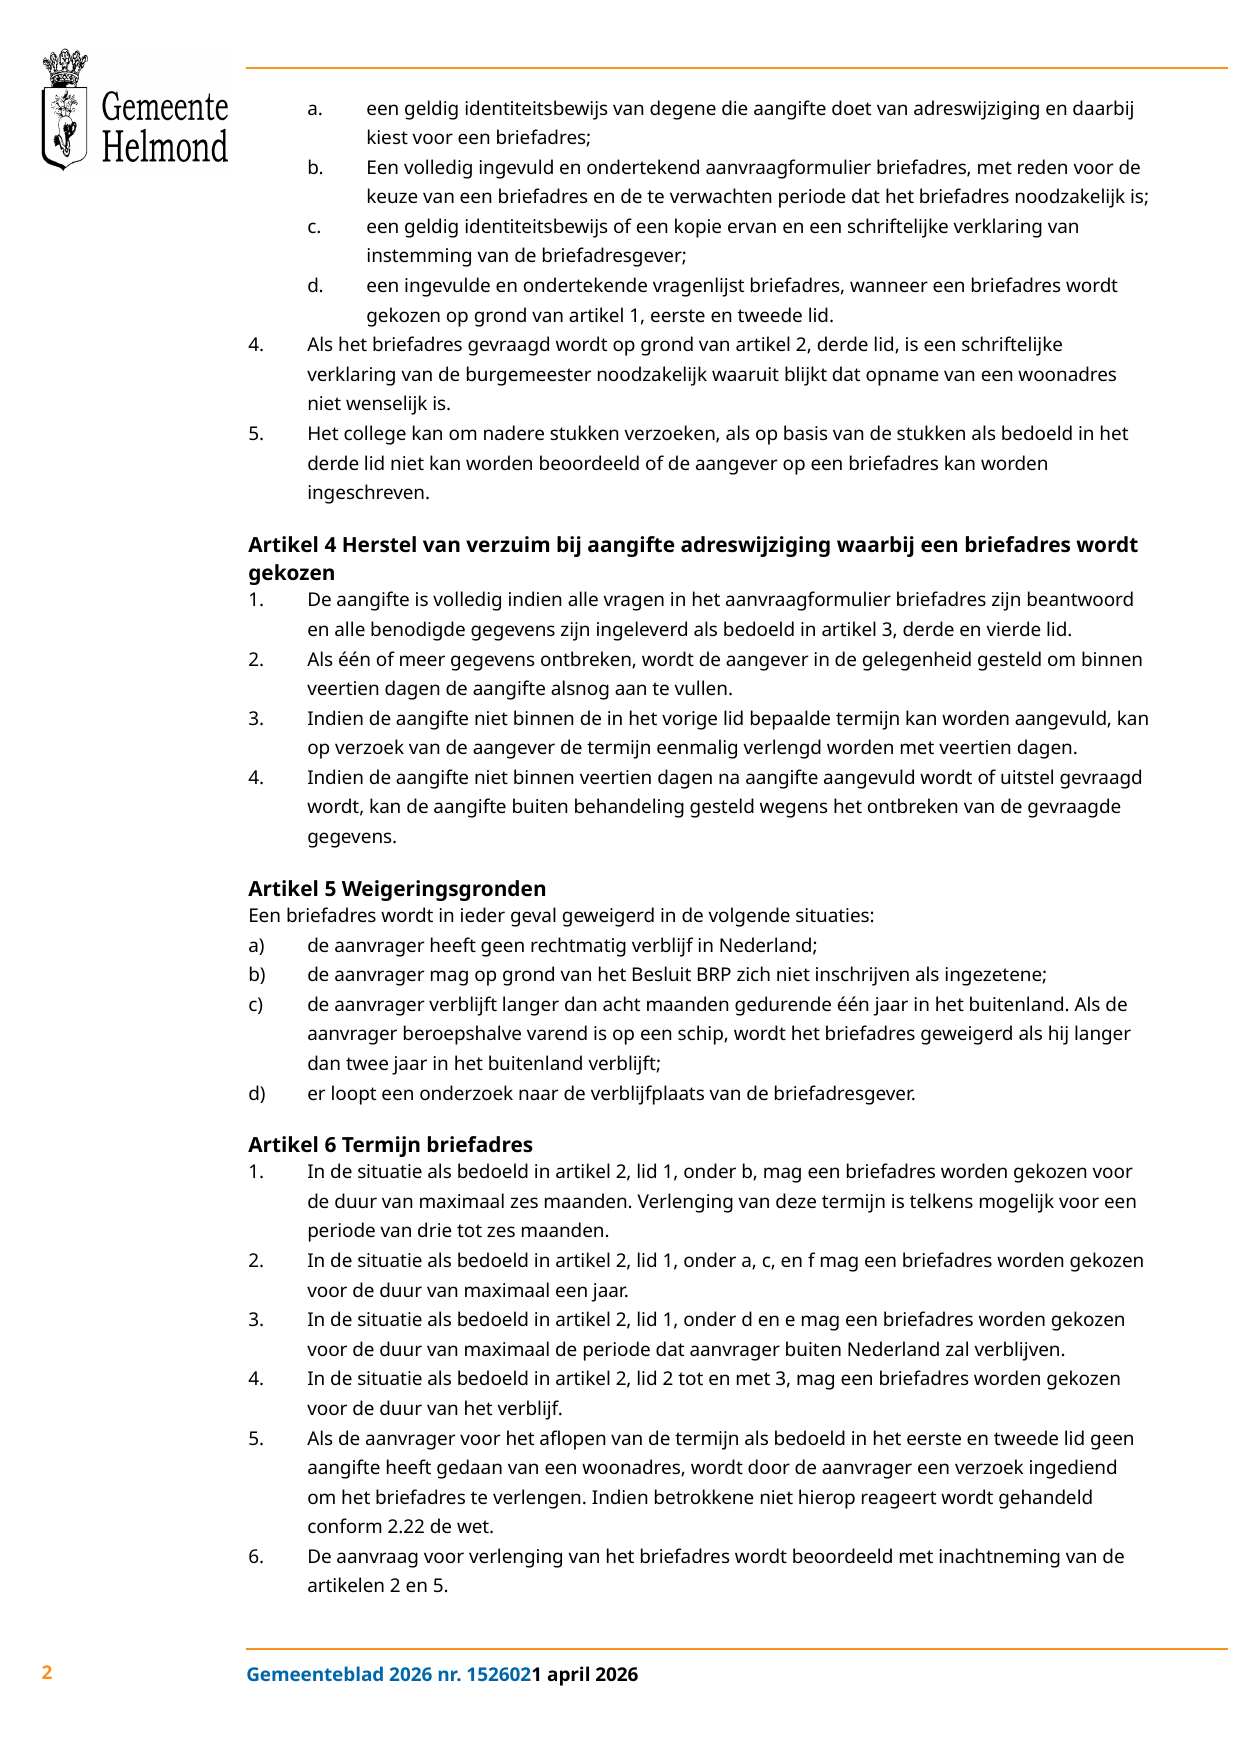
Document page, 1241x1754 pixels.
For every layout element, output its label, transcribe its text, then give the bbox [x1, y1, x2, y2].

list een geldig identiteitsbewijs van degene die aangifte doet van adreswijziging en daarbij kiest voor een briefadres; [307, 95, 1152, 150]
list de aanvrager mag op grond van het Besluit BRP zich niet inschrijven als ingezetene; [248, 961, 1152, 987]
text Een briefadres wordt in ieder geval geweigerd in de volgende situaties: [248, 902, 1152, 928]
list Een volledig ingevuld en ondertekend aanvraagformulier briefadres, met reden voor de keuze van een briefadres en de te verwachten periode dat het briefadres noodzakelijk is; [307, 154, 1152, 209]
list er loopt een onderzoek naar de verblijfplaats van de briefadresgever. [248, 1080, 1152, 1105]
list In de situatie als bedoeld in artikel 2, lid 1, onder d en e mag een briefadres worden gekozen voor de duur van maximaal de periode dat aanvrager buiten Nederland zal verblijven. [248, 1306, 1152, 1362]
list Als het briefadres gevraagd wordt op grond van artikel 2, derde lid, is een schriftelijke verklaring van de burgemeester noodzakelijk waaruit blijkt dat opname van een woonadres niet wenselijk is. [248, 331, 1152, 416]
list de aanvrager heeft geen rechtmatig verblijf in Nederland; [248, 932, 1152, 957]
list Als de aanvrager voor het aflopen van de termijn als bedoeld in het eerste en tweede lid geen aangifte heeft gedaan van een woonadres, wordt door de aanvrager een verzoek ingediend om het briefadres te verlengen. Indien betrokkene niet hierop reageert wordt gehandeld conform 2.22 de wet. [248, 1425, 1152, 1539]
list De aanvraag voor verlenging van het briefadres wordt beoordeeld met inachtneming van de artikelen 2 en 5. [248, 1543, 1152, 1598]
list In de situatie als bedoeld in artikel 2, lid 1, onder b, mag een briefadres worden gekozen voor de duur van maximaal zes maanden. Verlenging van deze termijn is telkens mogelijk voor een periode van drie tot zes maanden. [248, 1158, 1152, 1243]
picture [41, 47, 231, 172]
list een geldig identiteitsbewijs of een kopie ervan en een schriftelijke verklaring van instemming van de briefadresgever; [307, 213, 1152, 268]
list Het college kan om nadere stukken verzoeken, als op basis van de stukken als bedoeld in het derde lid niet kan worden beoordeeld of de aangever op een briefadres kan worden ingeschreven. [248, 420, 1152, 505]
list In de situatie als bedoeld in artikel 2, lid 2 tot en met 3, mag een briefadres worden gekozen voor de duur van het verblijf. [248, 1366, 1152, 1421]
list een ingevulde en ondertekende vragenlijst briefadres, wanneer een briefadres wordt gekozen op grond van artikel 1, eerste en tweede lid. [307, 272, 1152, 328]
text Artikel 4 Herstel van verzuim bij aangifte adreswijziging waarbij een briefadres wordt gekozen [248, 530, 1152, 587]
list Indien de aangifte niet binnen veertien dagen na aangifte aangevuld wordt of uitstel gevraagd wordt, kan de aangifte buiten behandeling gesteld wegens het ontbreken van de gevraagde gegevens. [248, 764, 1152, 849]
list De aangifte is volledig indien alle vragen in het aanvraagformulier briefadres zijn beantwoord en alle benodigde gegevens zijn ingeleverd als bedoeld in artikel 3, derde en vierde lid. [248, 587, 1152, 642]
list Indien de aangifte niet binnen de in het vorige lid bepaalde termijn kan worden aangevuld, kan op verzoek van de aangever de termijn eenmalig verlengd worden met veertien dagen. [248, 705, 1152, 760]
text Artikel 6 Termijn briefadres [248, 1130, 1152, 1158]
list de aanvrager verblijft langer dan acht maanden gedurende één jaar in het buitenland. Als de aanvrager beroepshalve varend is op een schip, wordt het briefadres geweigerd als hij langer dan twee jaar in het buitenland verblijft; [248, 991, 1152, 1076]
list In de situatie als bedoeld in artikel 2, lid 1, onder a, c, en f mag een briefadres worden gekozen voor de duur van maximaal een jaar. [248, 1247, 1152, 1303]
list Als één of meer gegevens ontbreken, wordt de aangever in de gelegenheid gesteld om binnen veertien dagen de aangifte alsnog aan te vullen. [248, 646, 1152, 701]
text Artikel 5 Weigeringsgronden [248, 874, 1152, 902]
